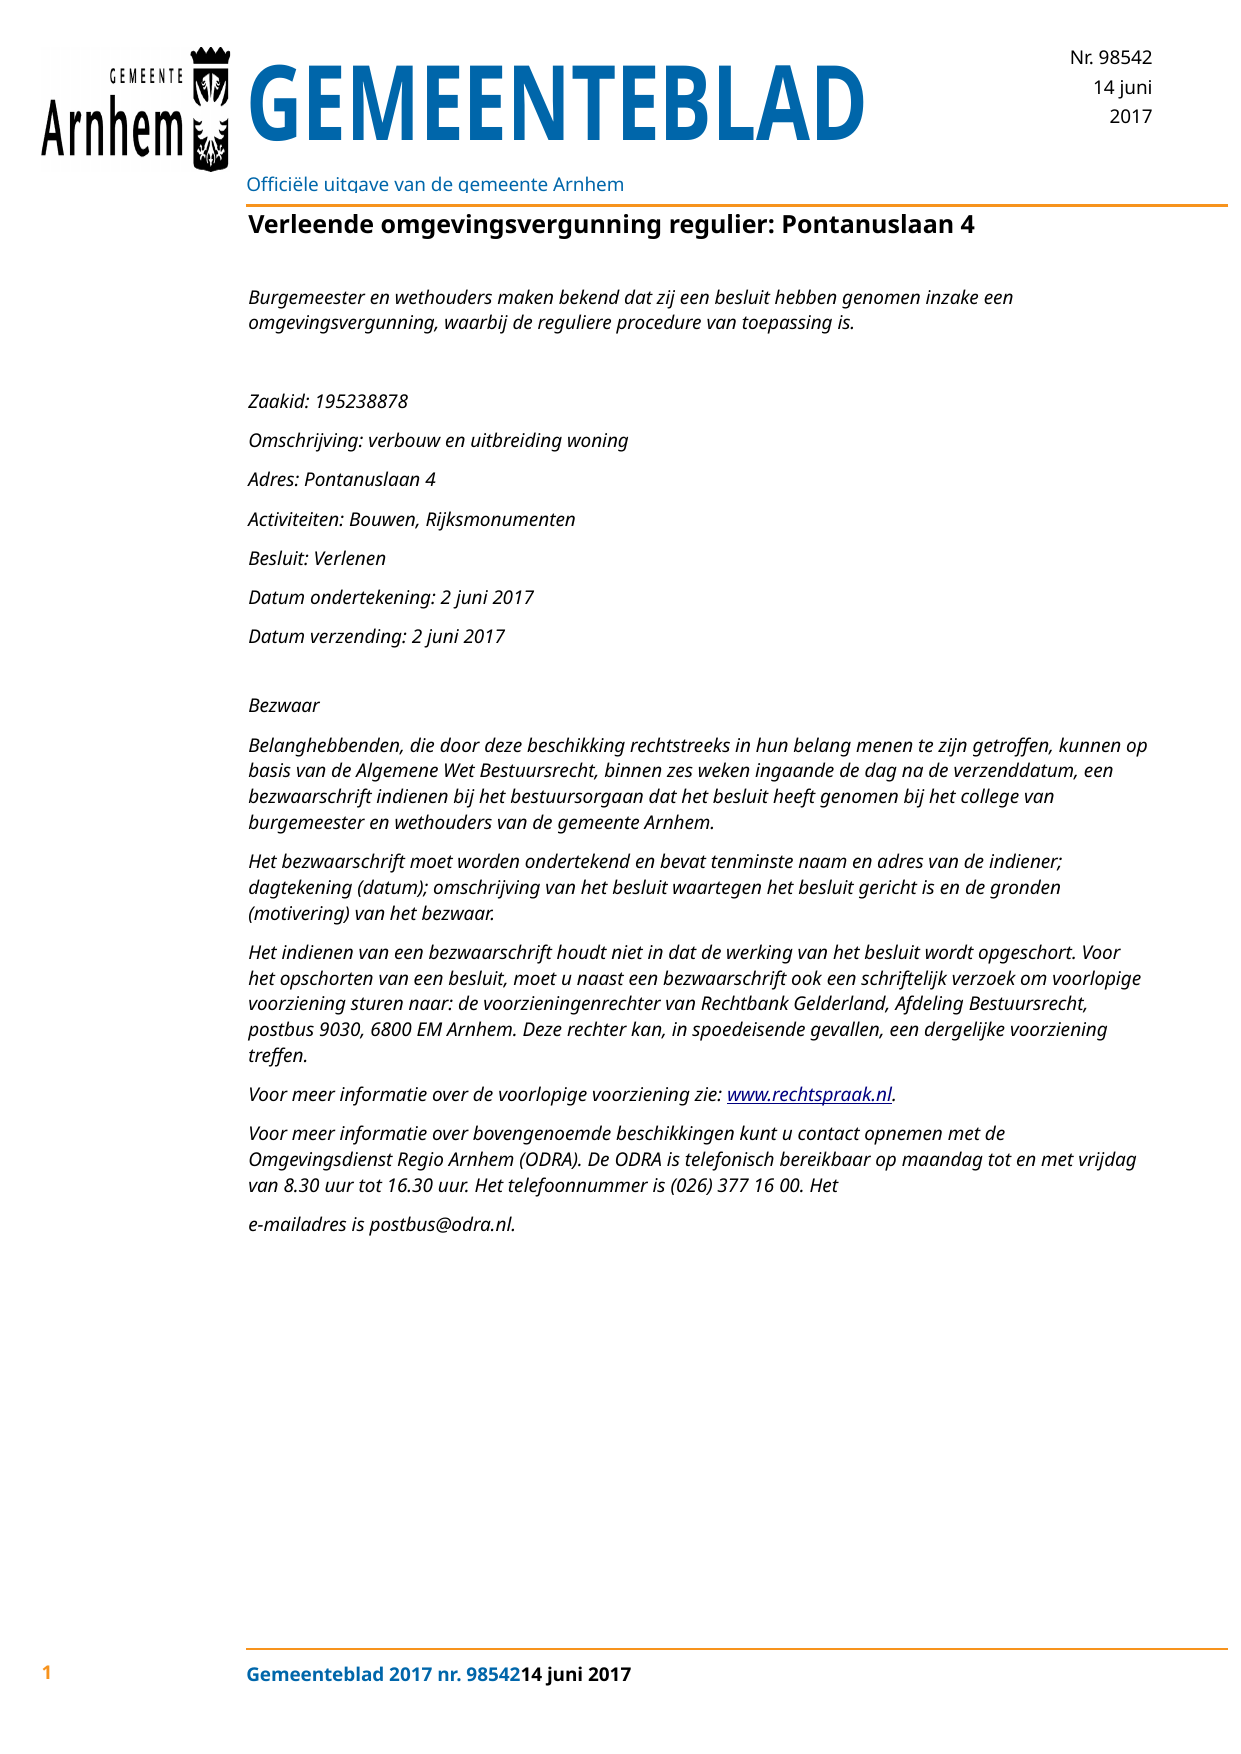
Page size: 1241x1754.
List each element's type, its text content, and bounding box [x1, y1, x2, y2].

text Activiteiten: Bouwen, Rijksmonumenten [248, 506, 1152, 532]
text Verleende omgevingsvergunning regulier: Pontanuslaan 4 [248, 207, 1152, 241]
text Het indienen van een bezwaarschrift houdt niet in dat de werking van het besluit wordt opgeschort. Voor het opschorten van een besluit, moet u naast een bezwaarschrift ook een schriftelijk verzoek om voorlopige voorziening sturen naar: de voorzieningenrechter van Rechtbank Gelderland, Afdeling Bestuursrecht, postbus 9030, 6800 EM Arnhem. Deze rechter kan, in spoedeisende gevallen, een dergelijke voorziening treffen. [248, 939, 1152, 1068]
text Datum verzending: 2 juni 2017 [248, 624, 1152, 649]
text e-mailadres is postbus@odra.nl. [248, 1211, 1152, 1237]
text Omschrijving: verbouw en uitbreiding woning [248, 427, 1152, 453]
picture [41, 47, 231, 172]
text Zaakid: 195238878 [248, 388, 1152, 414]
text Burgemeester en wethouders maken bekend dat zij een besluit hebben genomen inzake een omgevingsvergunning, waarbij de reguliere procedure van toepassing is. [248, 284, 1152, 335]
text Adres: Pontanuslaan 4 [248, 467, 1152, 492]
text Voor meer informatie over de voorlopige voorziening zie: www.rechtspraak.nl. [248, 1081, 1152, 1107]
text Belanghebbenden, die door deze beschikking rechtstreeks in hun belang menen te zijn getroffen, kunnen op basis van de Algemene Wet Bestuursrecht, binnen zes weken ingaande de dag na de verzenddatum, een bezwaarschrift indienen bij het bestuursorgaan dat het besluit heeft genomen bij het college van burgemeester en wethouders van de gemeente Arnhem. [248, 732, 1152, 835]
text Besluit: Verlenen [248, 545, 1152, 571]
text Datum ondertekening: 2 juni 2017 [248, 584, 1152, 610]
text Het bezwaarschrift moet worden ondertekend en bevat tenminste naam en adres van de indiener; dagtekening (datum); omschrijving van het besluit waartegen het besluit gericht is en de gronden (motivering) van het bezwaar. [248, 848, 1152, 926]
text Voor meer informatie over bovengenoemde beschikkingen kunt u contact opnemen met de Omgevingsdienst Regio Arnhem (ODRA). De ODRA is telefonisch bereikbaar op maandag tot en met vrijdag van 8.30 uur tot 16.30 uur. Het telefoonnummer is (026) 377 16 00. Het [248, 1121, 1152, 1198]
text Bezwaar [248, 693, 1152, 718]
